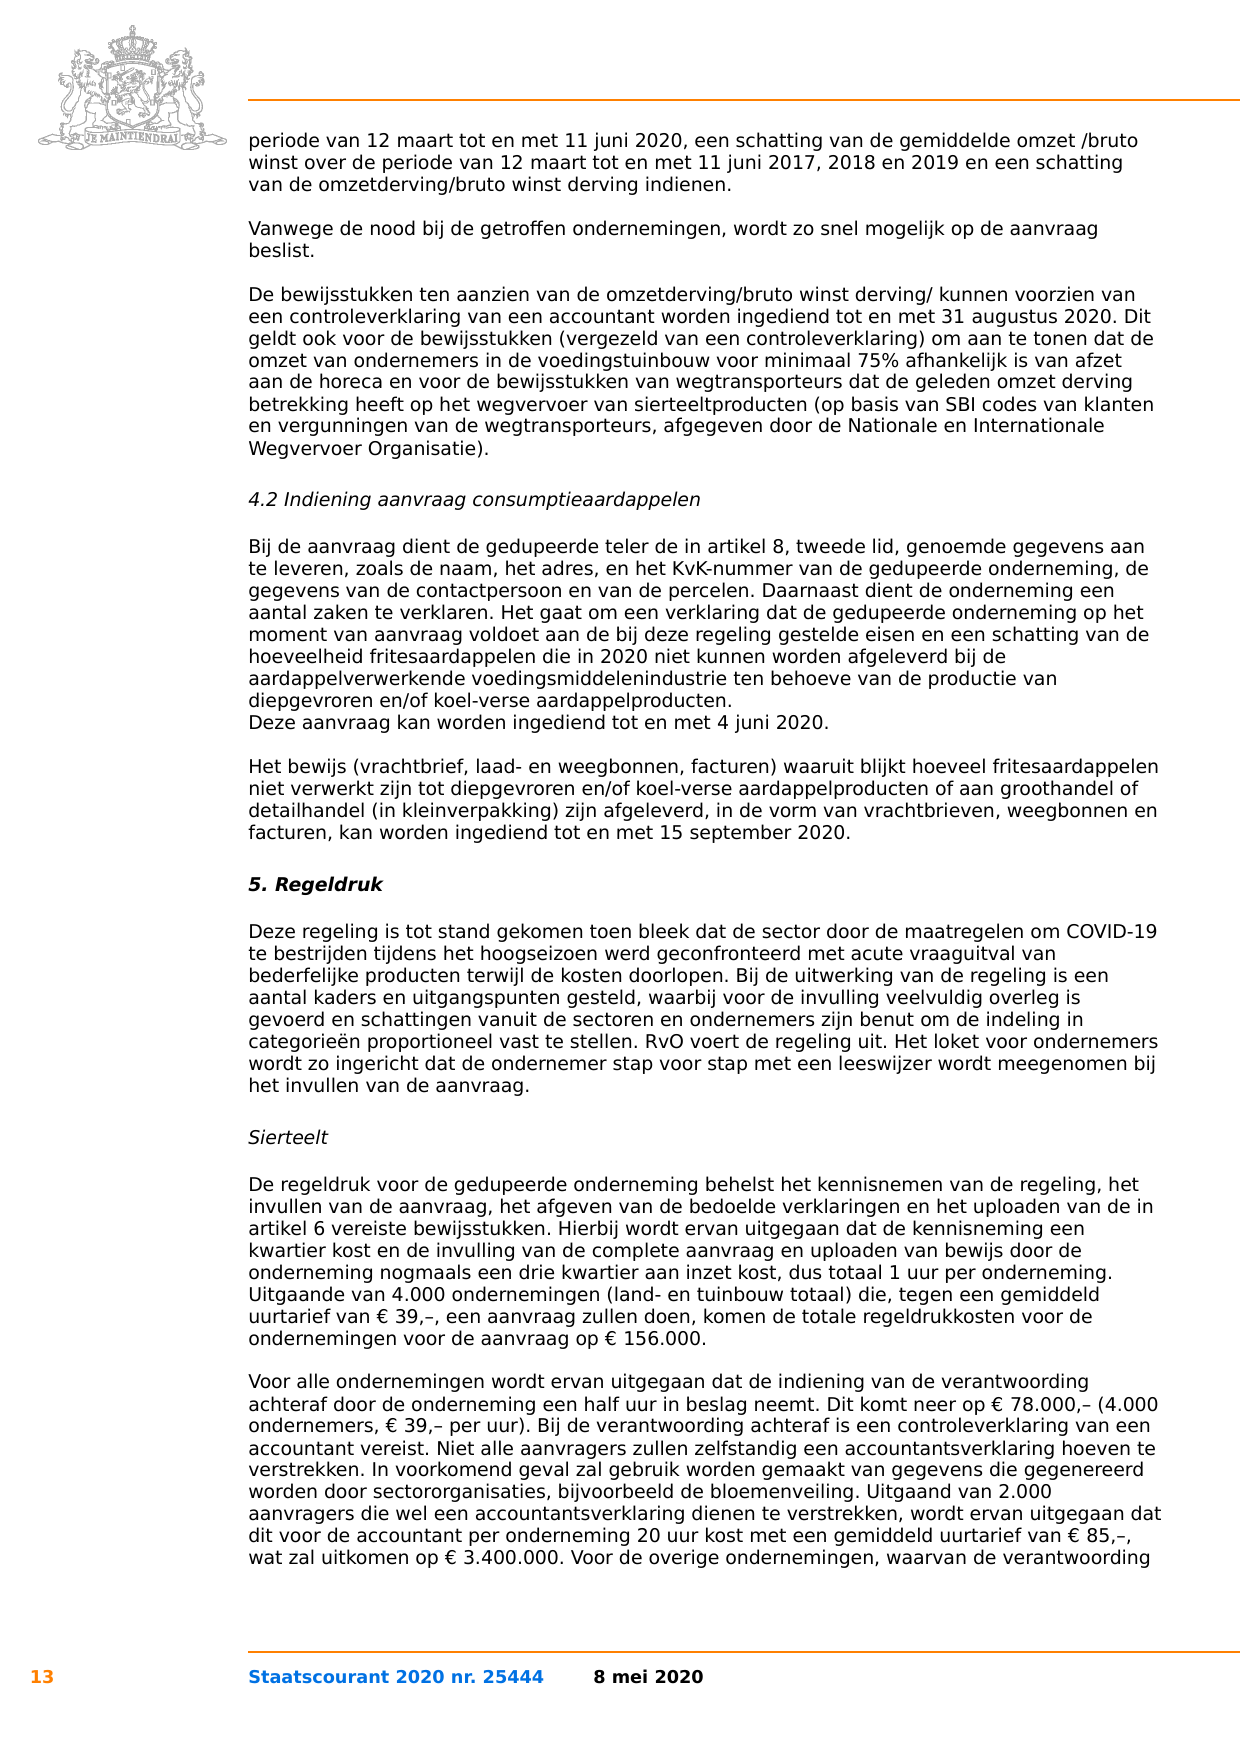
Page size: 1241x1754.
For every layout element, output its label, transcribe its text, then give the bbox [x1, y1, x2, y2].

text Bij de aanvraag dient de gedupeerde teler de in artikel 8, tweede lid, genoemde gegevens aan te leveren, zoals de naam, het adres, en het KvK-nummer van de gedupeerde onderneming, de gegevens van de contactpersoon en van de percelen. Daarnaast dient de onderneming een aantal zaken te verklaren. Het gaat om een verklaring dat de gedupeerde onderneming op het moment van aanvraag voldoet aan de bij deze regeling gestelde eisen en een schatting van de hoeveelheid fritesaardappelen die in 2020 niet kunnen worden afgeleverd bij de aardappelverwerkende voedingsmiddelenindustrie ten behoeve van de productie van diepgevroren en/of koel-verse aardappelproducten. [248, 536, 1163, 712]
text De bewijsstukken ten aanzien van de omzetderving/bruto winst derving/ kunnen voorzien van een controleverklaring van een accountant worden ingediend tot en met 31 augustus 2020. Dit geldt ook voor de bewijsstukken (vergezeld van een controleverklaring) om aan te tonen dat de omzet van ondernemers in de voedingstuinbouw voor minimaal 75% afhankelijk is van afzet aan de horeca en voor de bewijsstukken van wegtransporteurs dat de geleden omzet derving betrekking heeft op het wegvervoer van sierteeltproducten (op basis van SBI codes van klanten en vergunningen van de wegtransporteurs, afgegeven door de Nationale en Internationale Wegvervoer Organisatie). [248, 283, 1163, 459]
text Het bewijs (vrachtbrief, laad- en weegbonnen, facturen) waaruit blijkt hoeveel fritesaardappelen niet verwerkt zijn tot diepgevroren en/of koel-verse aardappelproducten of aan groothandel of detailhandel (in kleinverpakking) zijn afgeleverd, in de vorm van vrachtbrieven, weegbonnen en facturen, kan worden ingediend tot en met 15 september 2020. [248, 756, 1163, 844]
text Deze regeling is tot stand gekomen toen bleek dat de sector door de maatregelen om COVID-19 te bestrijden tijdens het hoogseizoen werd geconfronteerd met acute vraaguitval van bederfelijke producten terwijl de kosten doorlopen. Bij de uitwerking van de regeling is een aantal kaders en uitgangspunten gesteld, waarbij voor de invulling veelvuldig overleg is gevoerd en schattingen vanuit de sectoren en ondernemers zijn benut om de indeling in categorieën proportioneel vast te stellen. RvO voert de regeling uit. Het loket voor ondernemers wordt zo ingericht dat de ondernemer stap voor stap met een leeswijzer wordt meegenomen bij het invullen van de aanvraag. [248, 921, 1163, 1097]
text Vanwege de nood bij de getroffen ondernemingen, wordt zo snel mogelijk op de aanvraag beslist. [248, 218, 1163, 262]
subtitle 5. Regeldruk [248, 874, 1163, 896]
picture [38, 25, 227, 150]
subtitle Sierteelt [248, 1127, 1163, 1149]
text Voor alle ondernemingen wordt ervan uitgegaan dat de indiening van de verantwoording achteraf door de onderneming een half uur in beslag neemt. Dit komt neer op € 78.000,– (4.000 ondernemers, € 39,– per uur). Bij de verantwoording achteraf is een controleverklaring van een accountant vereist. Niet alle aanvragers zullen zelfstandig een accountantsverklaring hoeven te verstrekken. In voorkomend geval zal gebruik worden gemaakt van gegevens die gegenereerd worden door sectororganisaties, bijvoorbeeld de bloemenveiling. Uitgaand van 2.000 aanvragers die wel een accountantsverklaring dienen te verstrekken, wordt ervan uitgegaan dat dit voor de accountant per onderneming 20 uur kost met een gemiddeld uurtarief van € 85,–, wat zal uitkomen op € 3.400.000. Voor de overige ondernemingen, waarvan de verantwoording [248, 1371, 1163, 1569]
text periode van 12 maart tot en met 11 juni 2020, een schatting van de gemiddelde omzet /bruto winst over de periode van 12 maart tot en met 11 juni 2017, 2018 en 2019 en een schatting van de omzetderving/bruto winst derving indienen. [248, 130, 1163, 196]
subtitle 4.2 Indiening aanvraag consumptieaardappelen [248, 489, 1163, 511]
text Deze aanvraag kan worden ingediend tot en met 4 juni 2020. [248, 712, 1163, 734]
text De regeldruk voor de gedupeerde onderneming behelst het kennisnemen van de regeling, het invullen van de aanvraag, het afgeven van de bedoelde verklaringen en het uploaden van de in artikel 6 vereiste bewijsstukken. Hierbij wordt ervan uitgegaan dat de kennisneming een kwartier kost en de invulling van de complete aanvraag en uploaden van bewijs door de onderneming nogmaals een drie kwartier aan inzet kost, dus totaal 1 uur per onderneming. Uitgaande van 4.000 ondernemingen (land- en tuinbouw totaal) die, tegen een gemiddeld uurtarief van € 39,–, een aanvraag zullen doen, komen de totale regeldrukkosten voor de ondernemingen voor de aanvraag op € 156.000. [248, 1174, 1163, 1349]
